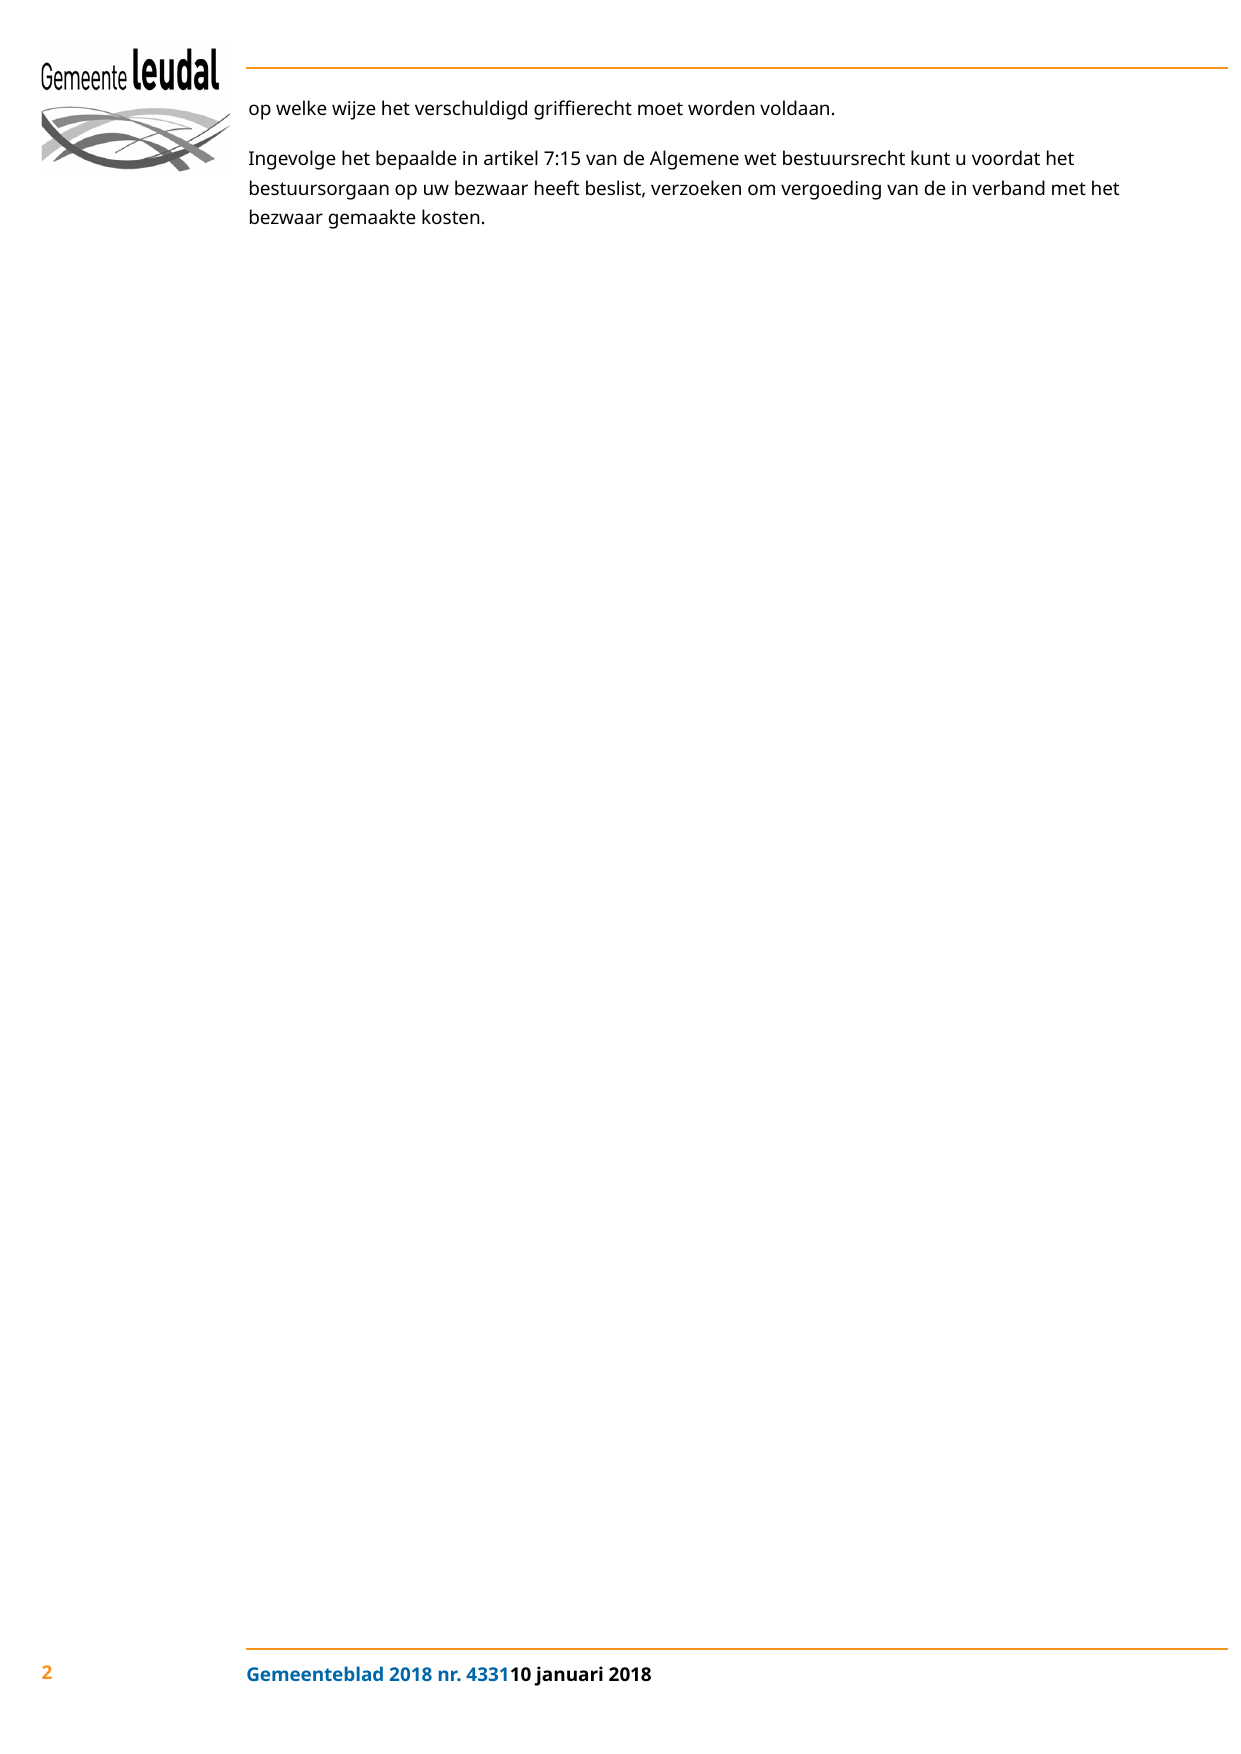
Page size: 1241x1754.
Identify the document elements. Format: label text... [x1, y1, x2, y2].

picture [41, 47, 231, 172]
text op welke wijze het verschuldigd griffierecht moet worden voldaan. [248, 95, 1152, 121]
text Ingevolge het bepaalde in artikel 7:15 van de Algemene wet bestuursrecht kunt u voordat het bestuursorgaan op uw bezwaar heeft beslist, verzoeken om vergoeding van de in verband met het bezwaar gemaakte kosten. [248, 145, 1152, 230]
